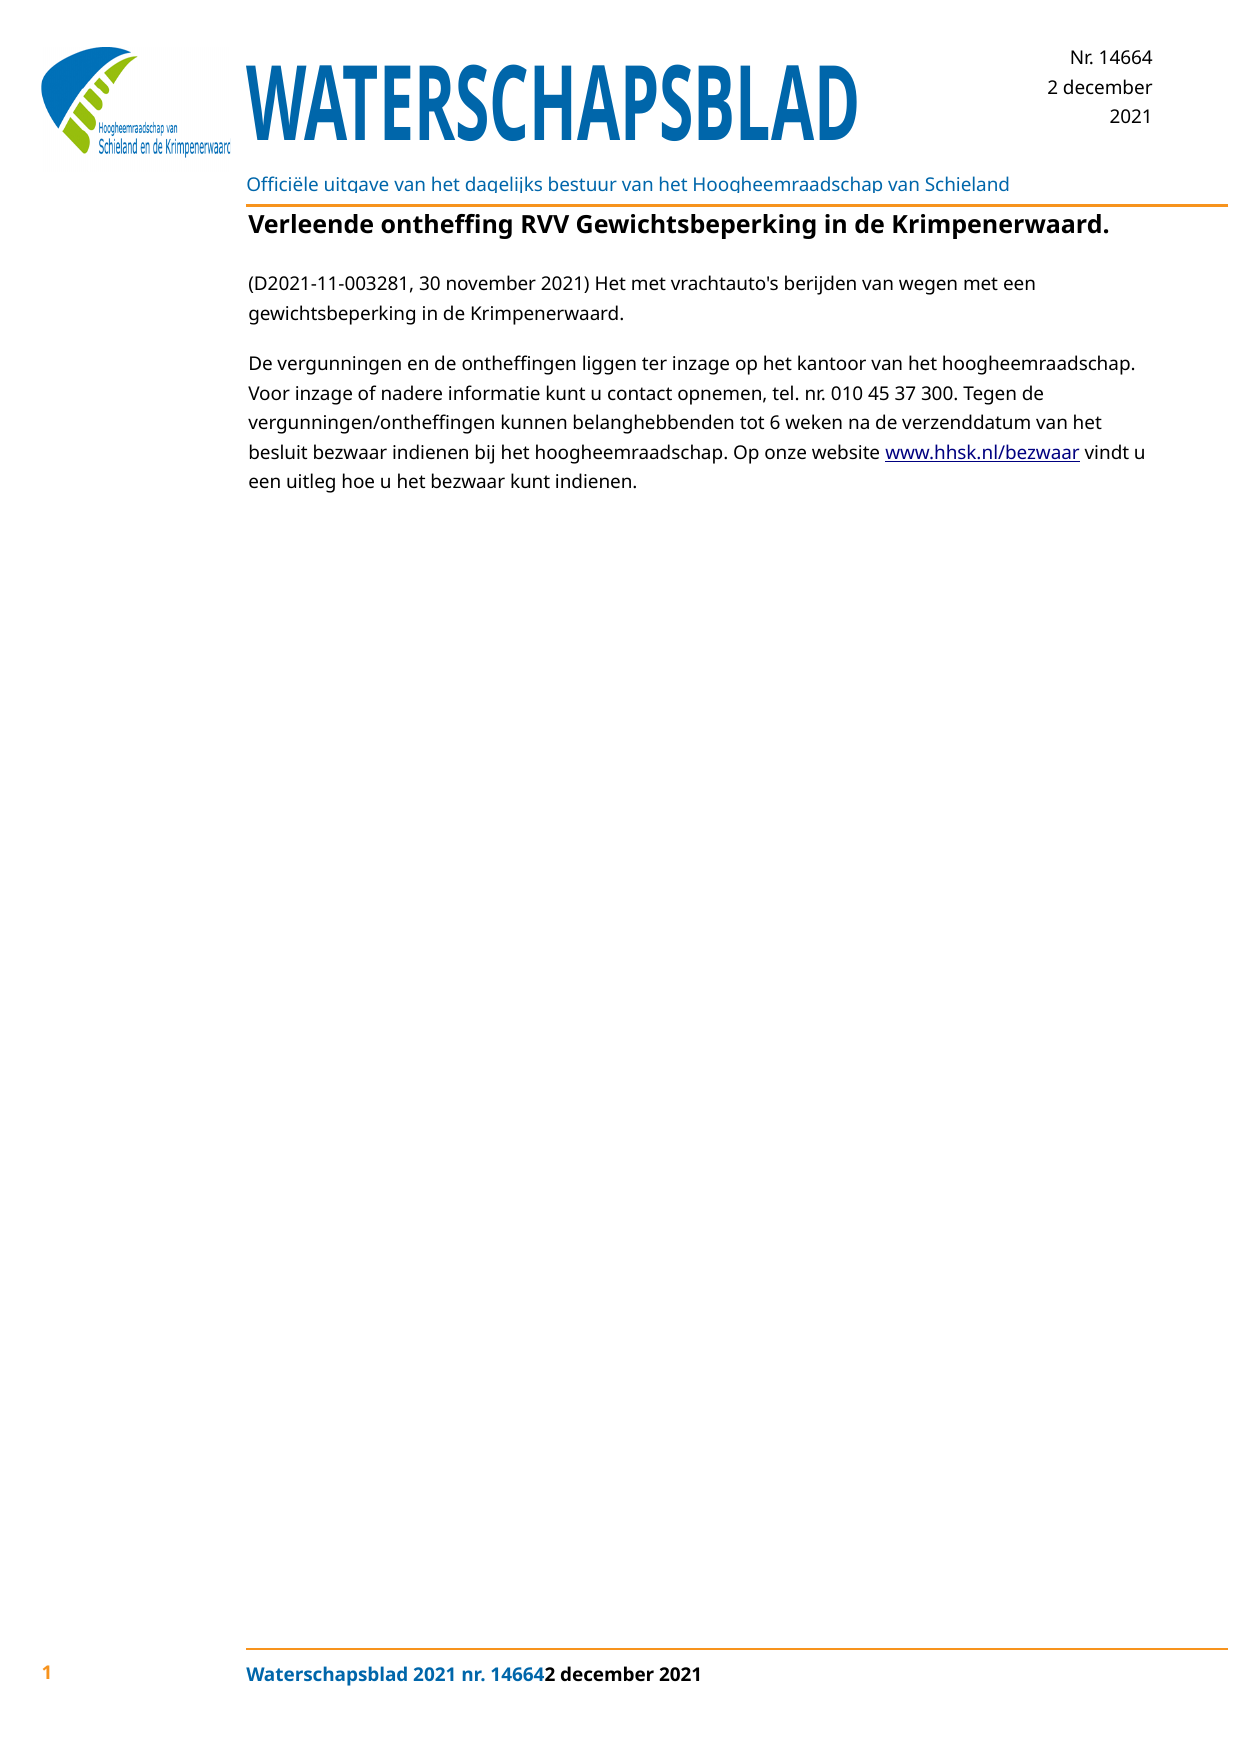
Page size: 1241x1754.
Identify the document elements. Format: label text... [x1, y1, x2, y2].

text (D2021-11-003281, 30 november 2021) Het met vrachtauto's berijden van wegen met een gewichtsbeperking in de Krimpenerwaard. [248, 270, 1152, 326]
picture [41, 47, 231, 172]
text Verleende ontheffing RVV Gewichtsbeperking in de Krimpenerwaard. [248, 207, 1152, 241]
text De vergunningen en de ontheffingen liggen ter inzage op het kantoor van het hoogheemraadschap. Voor inzage of nadere informatie kunt u contact opnemen, tel. nr. 010 45 37 300. Tegen de vergunningen/ontheffingen kunnen belanghebbenden tot 6 weken na de verzenddatum van het besluit bezwaar indienen bij het hoogheemraadschap. Op onze website www.hhsk.nl/bezwaar vindt u een uitleg hoe u het bezwaar kunt indienen. [248, 350, 1152, 494]
